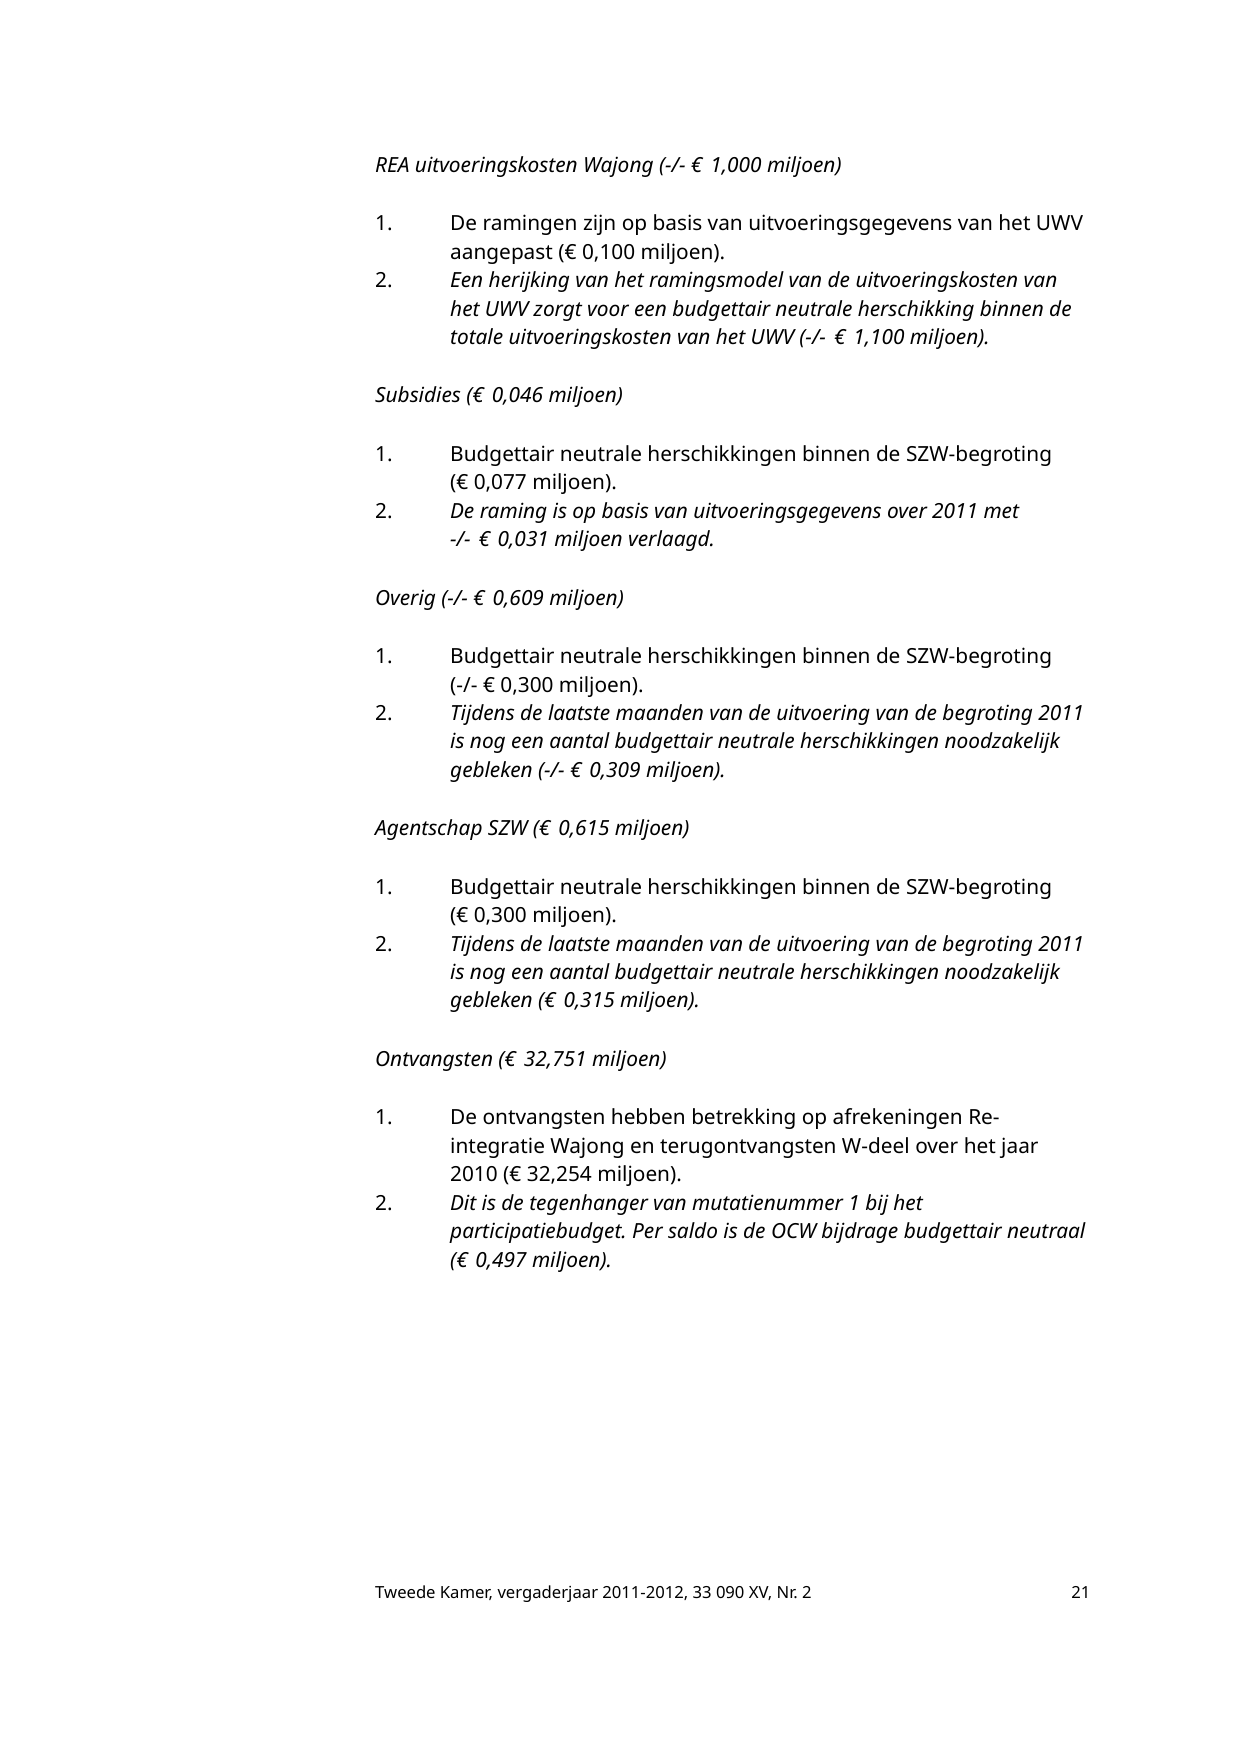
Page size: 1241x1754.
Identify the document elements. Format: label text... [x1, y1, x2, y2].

list De ontvangsten hebben betrekking op afrekeningen Re-integratie Wajong en terugontvangsten W-deel over het jaar 2010 (€ 32,254 miljoen). [375, 1102, 1090, 1188]
list Budgettair neutrale herschikkingen binnen de SZW-begroting (-/- € 0,300 miljoen). [375, 641, 1090, 698]
list Budgettair neutrale herschikkingen binnen de SZW-begroting (€ 0,300 miljoen). [375, 872, 1090, 929]
list Tijdens de laatste maanden van de uitvoering van de begroting 2011 is nog een aantal budgettair neutrale herschikkingen noodzakelijk gebleken (€ 0,315 miljoen). [375, 929, 1090, 1014]
text Ontvangsten (€ 32,751 miljoen) [375, 1044, 1090, 1072]
list Tijdens de laatste maanden van de uitvoering van de begroting 2011 is nog een aantal budgettair neutrale herschikkingen noodzakelijk gebleken (-/- € 0,309 miljoen). [375, 698, 1090, 783]
text REA uitvoeringskosten Wajong (-/- € 1,000 miljoen) [375, 150, 1090, 178]
list De ramingen zijn op basis van uitvoeringsgegevens van het UWV aangepast (€ 0,100 miljoen). [375, 208, 1090, 265]
list Budgettair neutrale herschikkingen binnen de SZW-begroting (€ 0,077 miljoen). [375, 439, 1090, 496]
text Subsidies (€ 0,046 miljoen) [375, 381, 1090, 409]
list De raming is op basis van uitvoeringsgegevens over 2011 met -/- € 0,031 miljoen verlaagd. [375, 496, 1090, 553]
text Overig (-/- € 0,609 miljoen) [375, 583, 1090, 611]
list Een herijking van het ramingsmodel van de uitvoeringskosten van het UWV zorgt voor een budgettair neutrale herschikking binnen de totale uitvoeringskosten van het UWV (-/- € 1,100 miljoen). [375, 265, 1090, 351]
text Agentschap SZW (€ 0,615 miljoen) [375, 813, 1090, 842]
list Dit is de tegenhanger van mutatienummer 1 bij het participatiebudget. Per saldo is de OCW bijdrage budgettair neutraal (€ 0,497 miljoen). [375, 1188, 1090, 1273]
